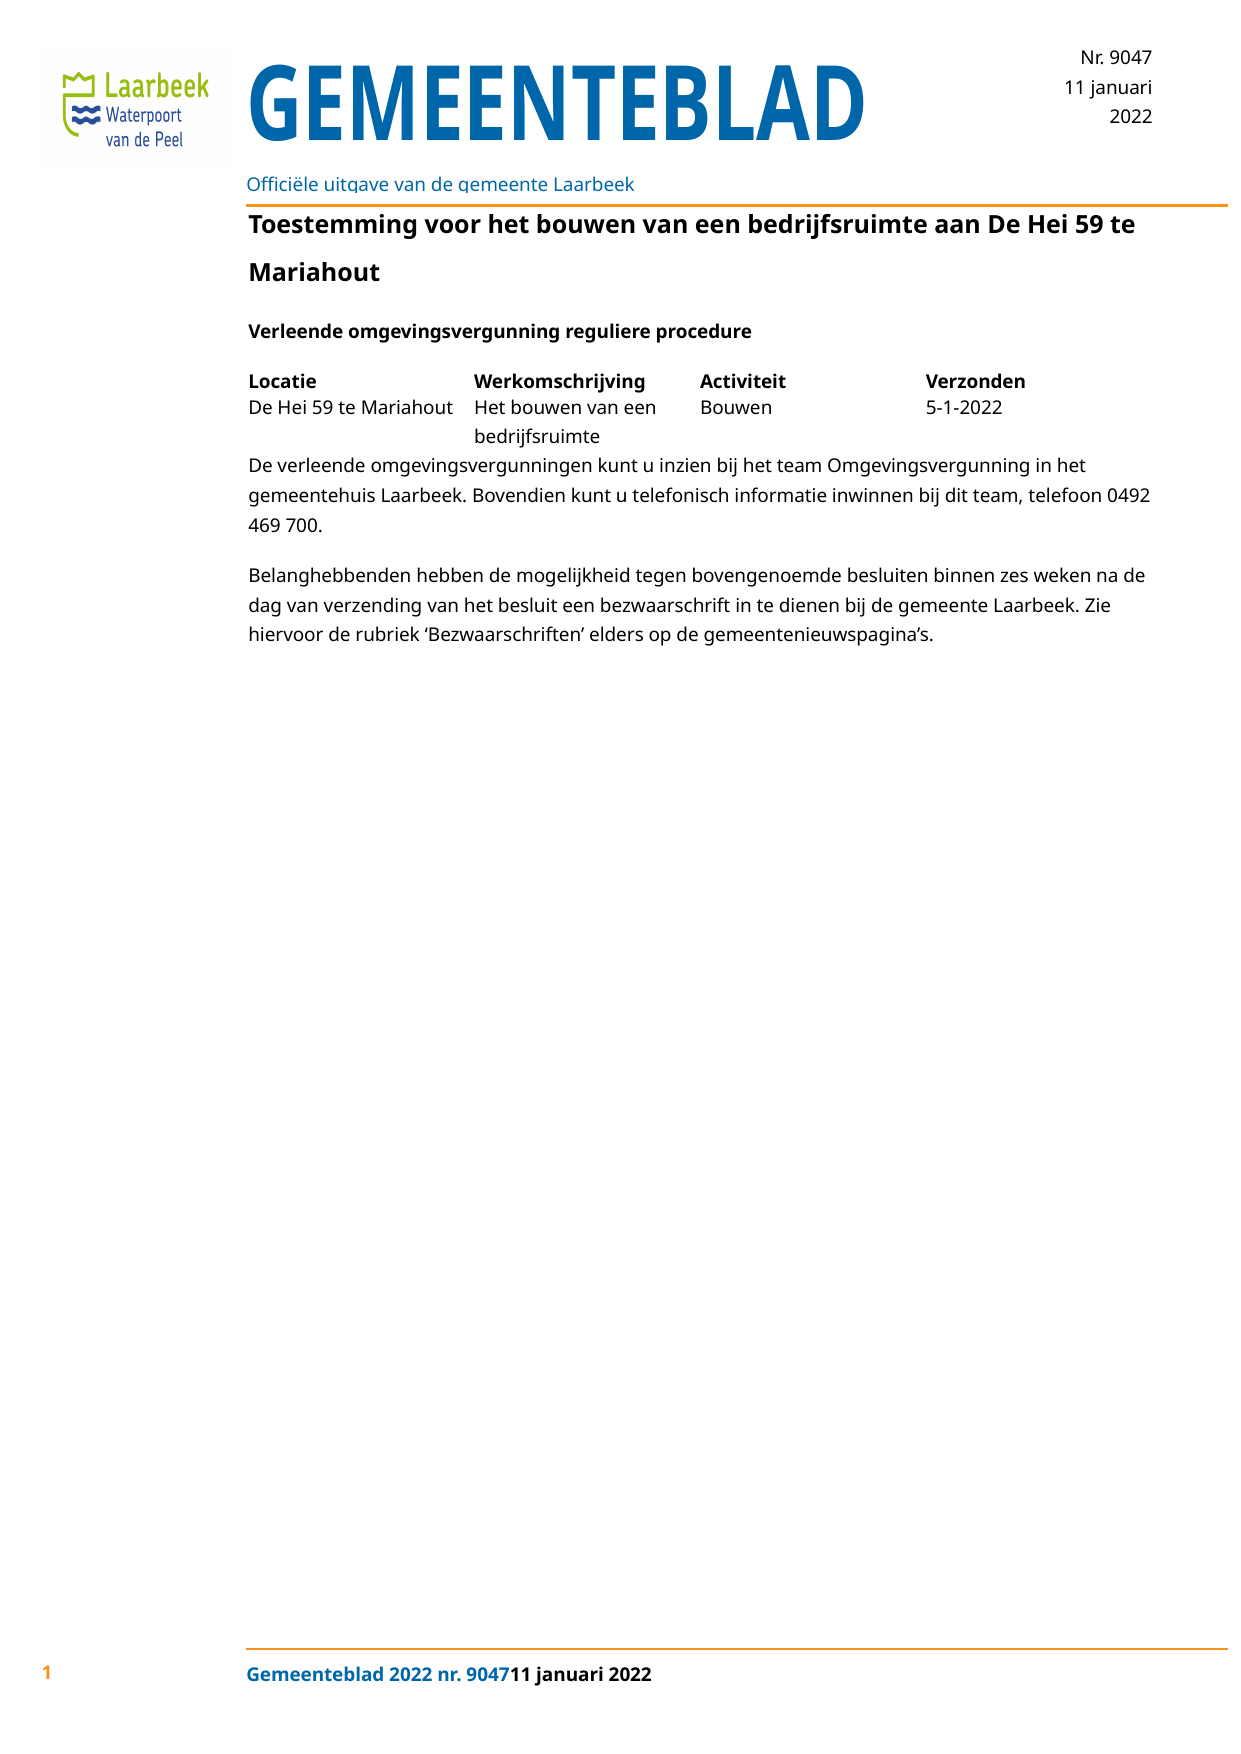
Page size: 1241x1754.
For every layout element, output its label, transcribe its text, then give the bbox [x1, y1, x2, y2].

table_cell De Hei 59 te Mariahout [248, 394, 474, 449]
picture [41, 47, 231, 172]
table_cell 5-1-2022 [926, 394, 1152, 449]
table_header Werkomschrijving [474, 369, 700, 394]
table_header Activiteit [700, 369, 926, 394]
table_cell Bouwen [700, 394, 926, 449]
text Belanghebbenden hebben de mogelijkheid tegen bovengenoemde besluiten binnen zes weken na de dag van verzending van het besluit een bezwaarschrift in te dienen bij de gemeente Laarbeek. Zie hiervoor de rubriek ‘Bezwaarschriften’ elders op de gemeentenieuwspagina’s. [248, 562, 1152, 647]
text Verleende omgevingsvergunning reguliere procedure [248, 318, 1152, 344]
text Toestemming voor het bouwen van een bedrijfsruimte aan De Hei 59 te Mariahout [248, 207, 1152, 288]
table_header Verzonden [926, 369, 1152, 394]
text De verleende omgevingsvergunningen kunt u inzien bij het team Omgevingsvergunning in het gemeentehuis Laarbeek. Bovendien kunt u telefonisch informatie inwinnen bij dit team, telefoon 0492 469 700. [248, 453, 1152, 538]
table_cell Het bouwen van een bedrijfsruimte [474, 394, 700, 449]
table_header Locatie [248, 369, 474, 394]
